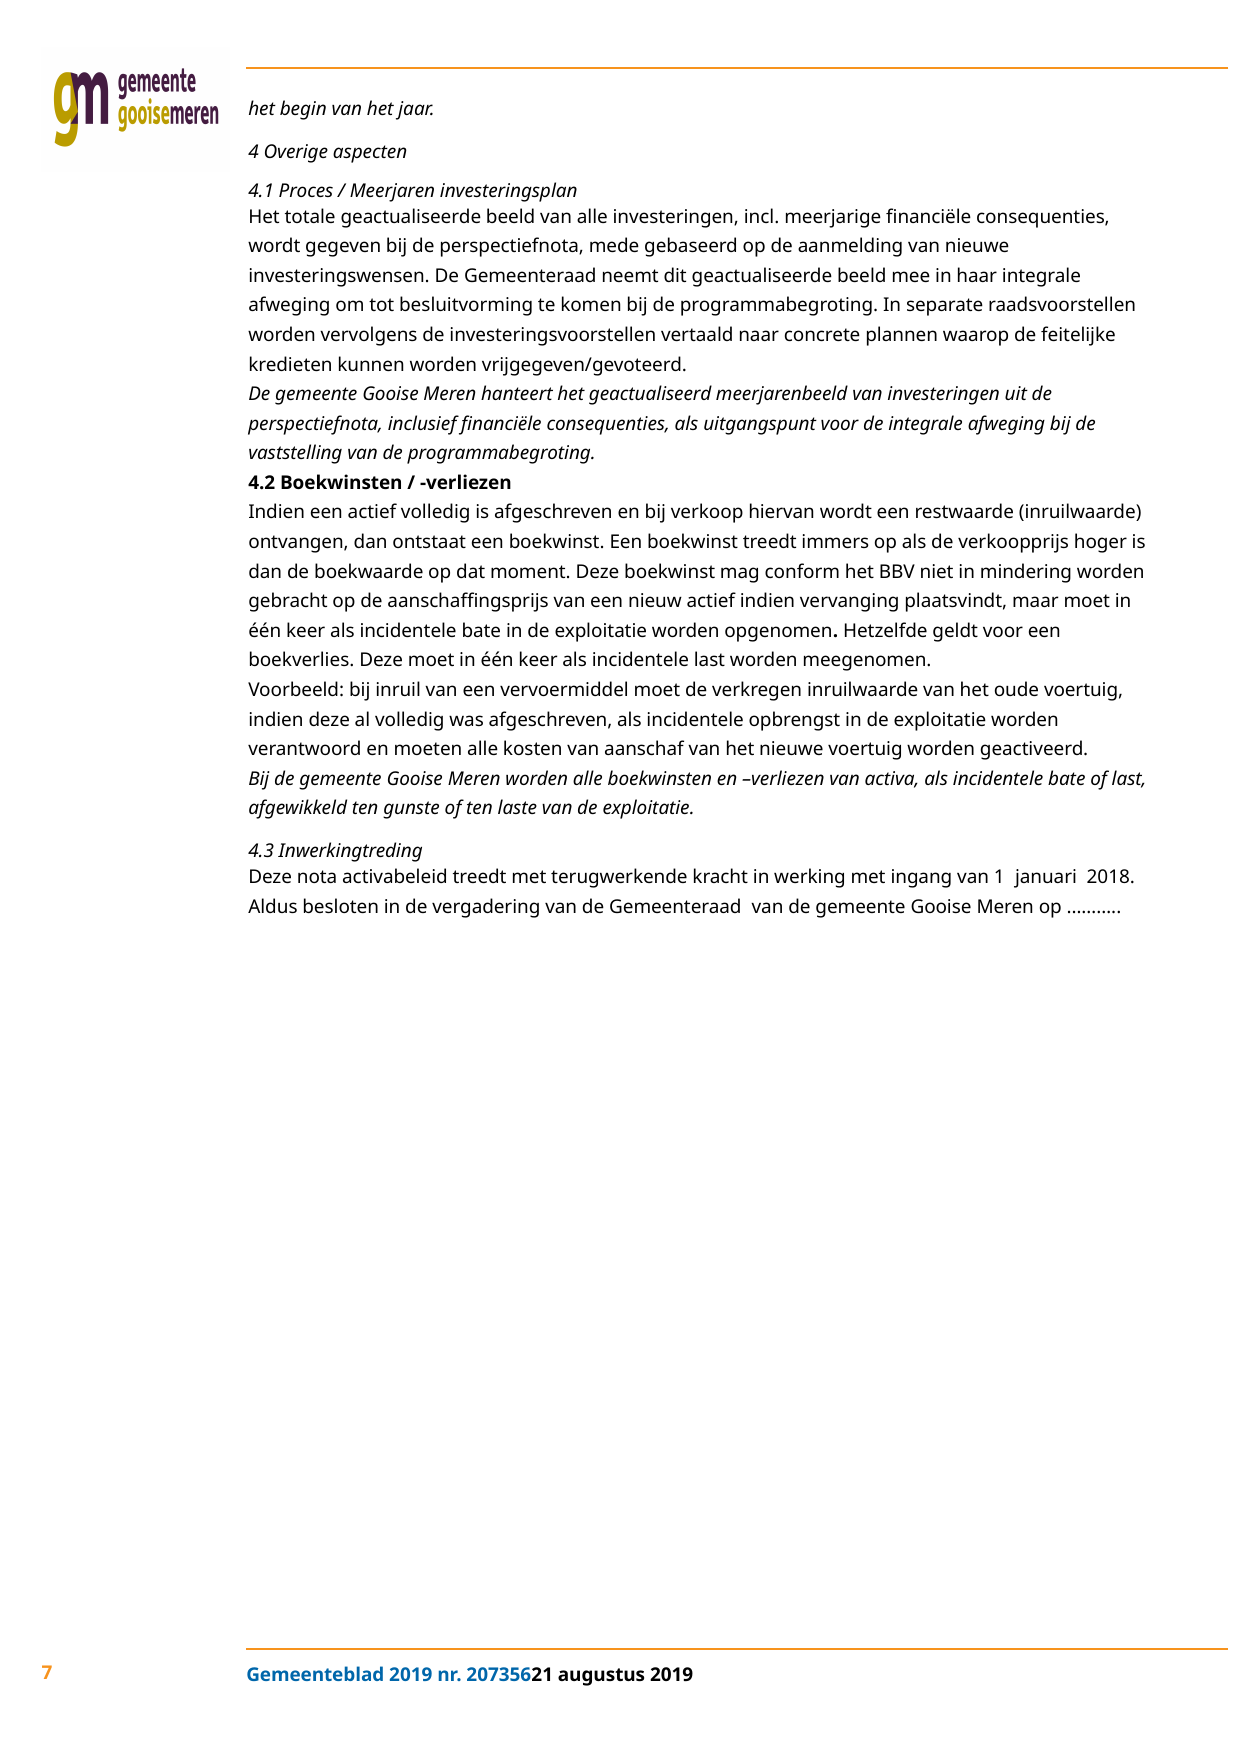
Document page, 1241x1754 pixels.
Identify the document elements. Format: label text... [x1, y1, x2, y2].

text Bij de gemeente Gooise Meren worden alle boekwinsten en –verliezen van activa, als incidentele bate of last, afgewikkeld ten gunste of ten laste van de exploitatie. [248, 765, 1152, 820]
text 4.2 Boekwinsten / -verliezen [248, 469, 1152, 495]
picture [41, 47, 231, 172]
text Indien een actief volledig is afgeschreven en bij verkoop hiervan wordt een restwaarde (inruilwaarde) ontvangen, dan ontstaat een boekwinst. Een boekwinst treedt immers op als de verkoopprijs hoger is dan de boekwaarde op dat moment. Deze boekwinst mag conform het BBV niet in mindering worden gebracht op de aanschaffingsprijs van een nieuw actief indien vervanging plaatsvindt, maar moet in één keer als incidentele bate in de exploitatie worden opgenomen. Hetzelfde geldt voor een boekverlies. Deze moet in één keer als incidentele last worden meegenomen. [248, 499, 1152, 672]
text Aldus besloten in de vergadering van de Gemeenteraad van de gemeente Gooise Meren op ……….. [248, 893, 1152, 919]
text 4 Overige aspecten [248, 138, 1152, 164]
text het begin van het jaar. [248, 95, 1152, 121]
text De gemeente Gooise Meren hanteert het geactualiseerd meerjarenbeeld van investeringen uit de perspectiefnota, inclusief financiële consequenties, als uitgangspunt voor de integrale afweging bij de vaststelling van de programmabegroting. [248, 380, 1152, 465]
text Deze nota activabeleid treedt met terugwerkende kracht in werking met ingang van 1 januari 2018. [248, 863, 1152, 889]
text 4.1 Proces / Meerjaren investeringsplan [248, 177, 1152, 203]
text Het totale geactualiseerde beeld van alle investeringen, incl. meerjarige financiële consequenties, wordt gegeven bij de perspectiefnota, mede gebaseerd op de aanmelding van nieuwe investeringswensen. De Gemeenteraad neemt dit geactualiseerde beeld mee in haar integrale afweging om tot besluitvorming te komen bij de programmabegroting. In separate raadsvoorstellen worden vervolgens de investeringsvoorstellen vertaald naar concrete plannen waarop de feitelijke kredieten kunnen worden vrijgegeven/gevoteerd. [248, 203, 1152, 377]
text Voorbeeld: bij inruil van een vervoermiddel moet de verkregen inruilwaarde van het oude voertuig, indien deze al volledig was afgeschreven, als incidentele opbrengst in de exploitatie worden verantwoord en moeten alle kosten van aanschaf van het nieuwe voertuig worden geactiveerd. [248, 676, 1152, 761]
text 4.3 Inwerkingtreding [248, 838, 1152, 863]
